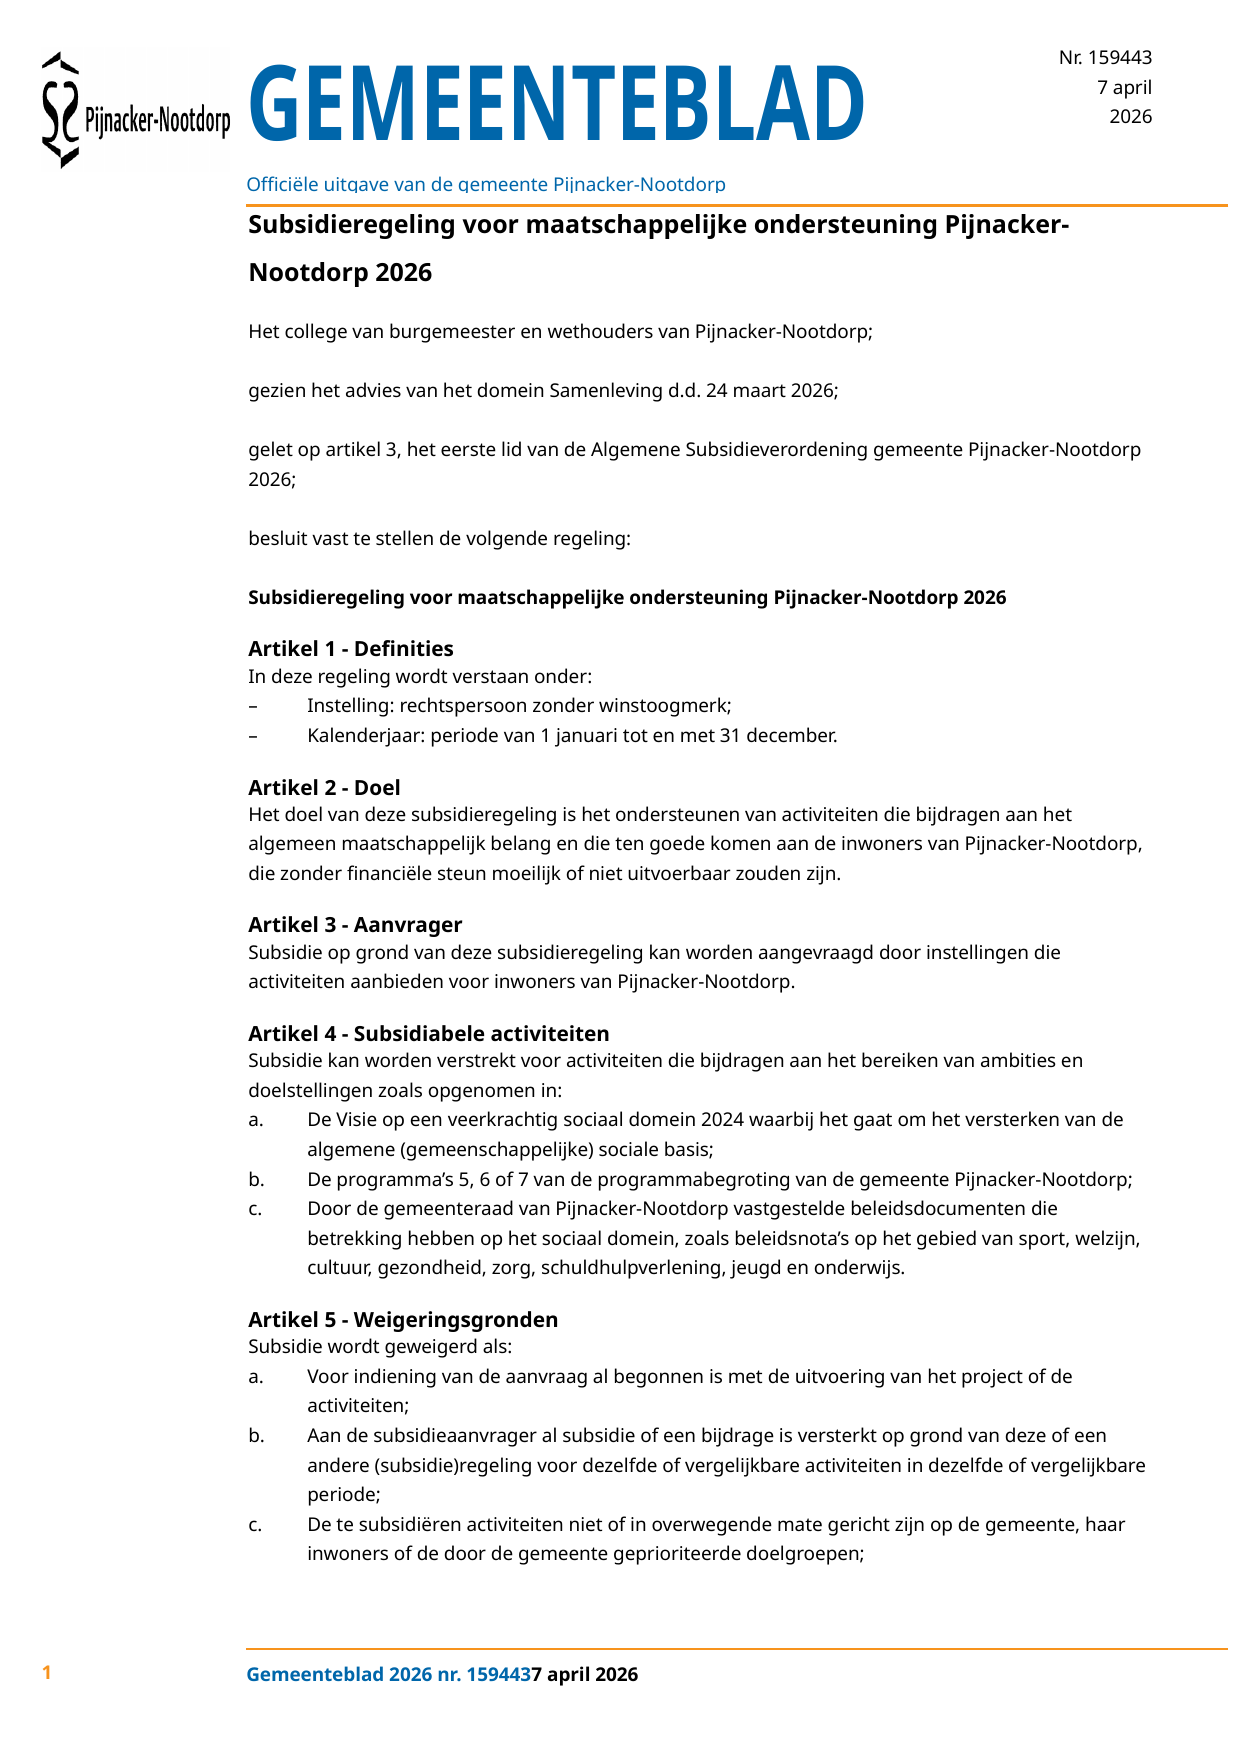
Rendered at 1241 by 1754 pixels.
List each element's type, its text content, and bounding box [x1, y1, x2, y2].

text Artikel 1 - Definities [248, 634, 1152, 663]
text Subsidie wordt geweigerd als: [248, 1333, 1152, 1359]
list Instelling: rechtspersoon zonder winstoogmerk; [248, 693, 1152, 718]
text gelet op artikel 3, het eerste lid van de Algemene Subsidieverordening gemeente Pijnacker-Nootdorp 2026; [248, 436, 1152, 492]
text Het college van burgemeester en wethouders van Pijnacker-Nootdorp; [248, 318, 1152, 344]
list De Visie op een veerkrachtig sociaal domein 2024 waarbij het gaat om het versterken van de algemene (gemeenschappelijke) sociale basis; [248, 1107, 1152, 1162]
text gezien het advies van het domein Samenleving d.d. 24 maart 2026; [248, 377, 1152, 403]
text Subsidie op grond van deze subsidieregeling kan worden aangevraagd door instellingen die activiteiten aanbieden voor inwoners van Pijnacker-Nootdorp. [248, 939, 1152, 994]
text In deze regeling wordt verstaan onder: [248, 663, 1152, 689]
list Kalenderjaar: periode van 1 januari tot en met 31 december. [248, 722, 1152, 748]
text Artikel 5 - Weigeringsgronden [248, 1305, 1152, 1333]
list Door de gemeenteraad van Pijnacker-Nootdorp vastgestelde beleidsdocumenten die betrekking hebben op het sociaal domein, zoals beleidsnota’s op het gebied van sport, welzijn, cultuur, gezondheid, zorg, schuldhulpverlening, jeugd en onderwijs. [248, 1195, 1152, 1280]
text Subsidieregeling voor maatschappelijke ondersteuning Pijnacker-Nootdorp 2026 [248, 584, 1152, 610]
text besluit vast te stellen de volgende regeling: [248, 525, 1152, 551]
text Het doel van deze subsidieregeling is het ondersteunen van activiteiten die bijdragen aan het algemeen maatschappelijk belang en die ten goede komen aan de inwoners van Pijnacker-Nootdorp, die zonder financiële steun moeilijk of niet uitvoerbaar zouden zijn. [248, 801, 1152, 886]
text Artikel 2 - Doel [248, 773, 1152, 801]
list Aan de subsidieaanvrager al subsidie of een bijdrage is versterkt op grond van deze of een andere (subsidie)regeling voor dezelfde of vergelijkbare activiteiten in dezelfde of vergelijkbare periode; [248, 1422, 1152, 1507]
text Subsidie kan worden verstrekt voor activiteiten die bijdragen aan het bereiken van ambities en doelstellingen zoals opgenomen in: [248, 1047, 1152, 1103]
text Artikel 3 - Aanvrager [248, 911, 1152, 939]
picture [41, 47, 231, 172]
list Voor indiening van de aanvraag al begonnen is met de uitvoering van het project of de activiteiten; [248, 1363, 1152, 1418]
list De programma’s 5, 6 of 7 van de programmabegroting van de gemeente Pijnacker-Nootdorp; [248, 1166, 1152, 1192]
text Artikel 4 - Subsidiabele activiteiten [248, 1019, 1152, 1047]
list De te subsidiëren activiteiten niet of in overwegende mate gericht zijn op de gemeente, haar inwoners of de door de gemeente geprioriteerde doelgroepen; [248, 1511, 1152, 1566]
text Subsidieregeling voor maatschappelijke ondersteuning Pijnacker-Nootdorp 2026 [248, 207, 1152, 288]
